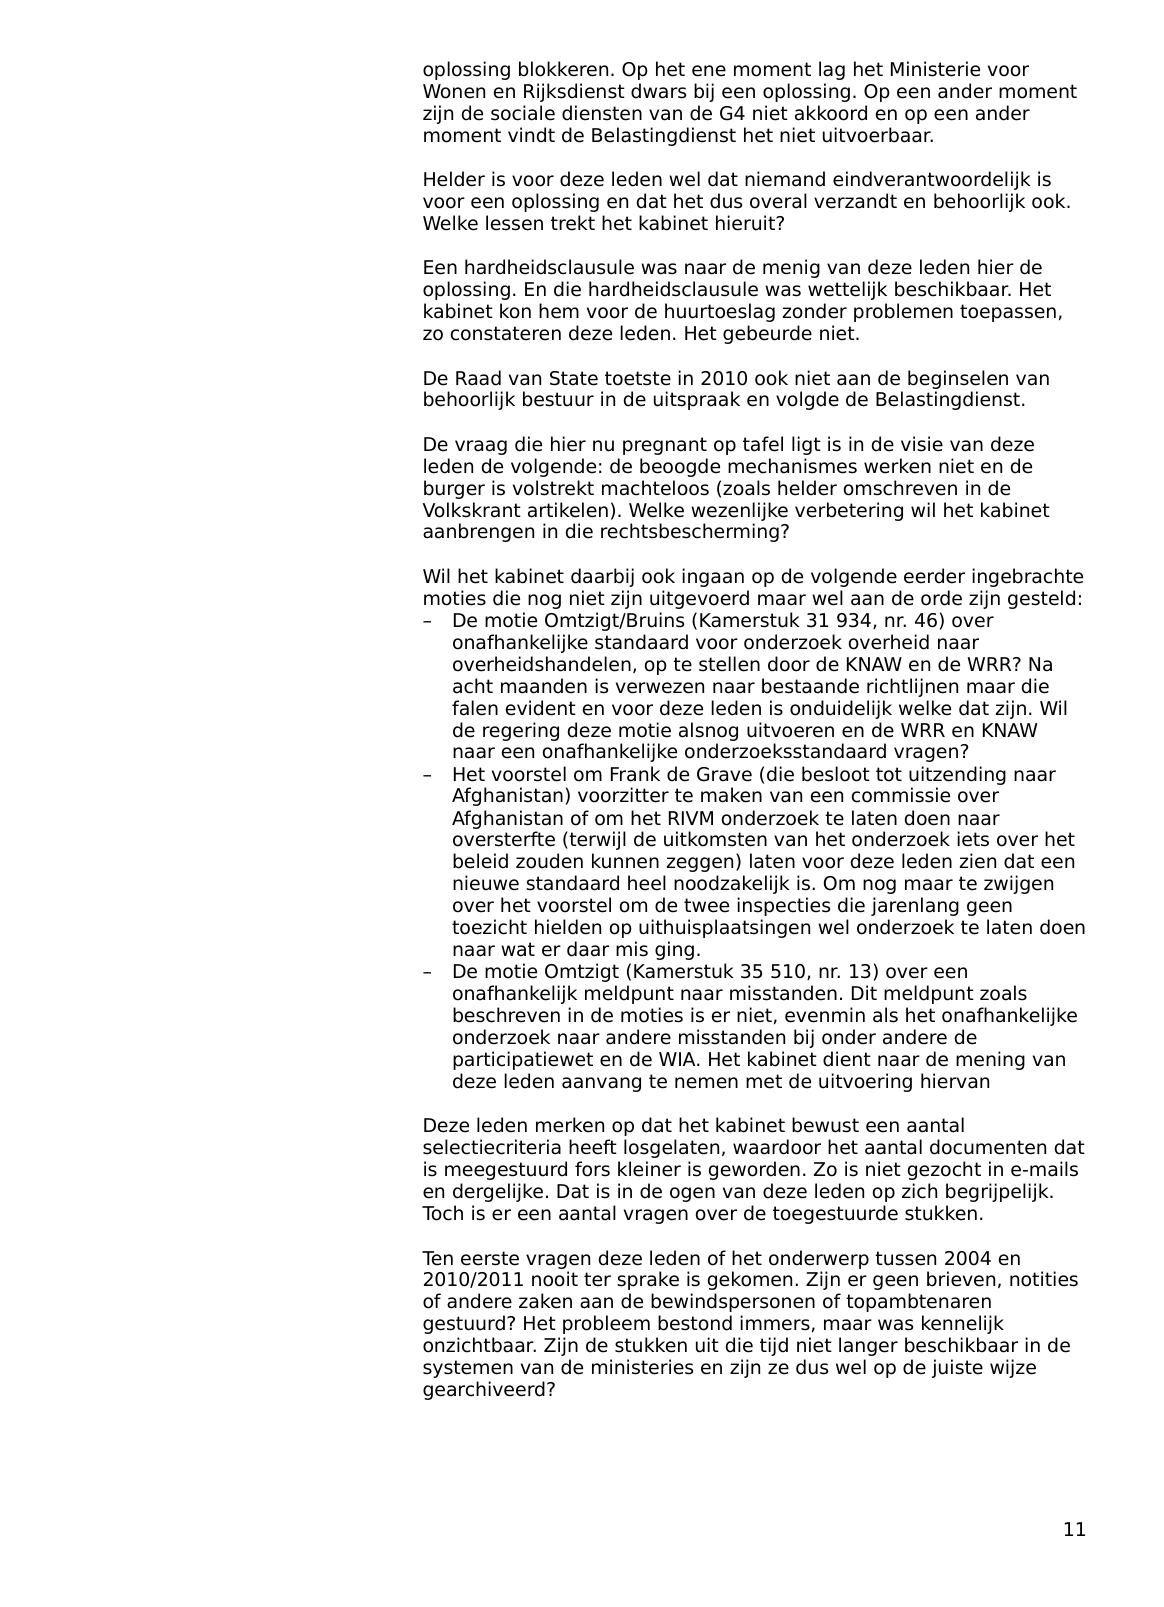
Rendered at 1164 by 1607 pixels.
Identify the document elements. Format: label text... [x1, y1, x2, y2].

text – Het voorstel om Frank de Grave (die besloot tot uitzending naar Afghanistan) voorzitter te maken van een commissie over Afghanistan of om het RIVM onderzoek te laten doen naar oversterfte (terwijl de uitkomsten van het onderzoek iets over het beleid zouden kunnen zeggen) laten voor deze leden zien dat een nieuwe standaard heel noodzakelijk is. Om nog maar te zwijgen over het voorstel om de twee inspecties die jarenlang geen toezicht hielden op uithuisplaatsingen wel onderzoek te laten doen naar wat er daar mis ging. [422, 763, 1087, 961]
text – De motie Omtzigt (Kamerstuk 35 510, nr. 13) over een onafhankelijk meldpunt naar misstanden. Dit meldpunt zoals beschreven in de moties is er niet, evenmin als het onafhankelijke onderzoek naar andere misstanden bij onder andere de participatiewet en de WIA. Het kabinet dient naar de mening van deze leden aanvang te nemen met de uitvoering hiervan [422, 961, 1087, 1093]
text Wil het kabinet daarbij ook ingaan op de volgende eerder ingebrachte moties die nog niet zijn uitgevoerd maar wel aan de orde zijn gesteld: [422, 566, 1087, 609]
text Deze leden merken op dat het kabinet bewust een aantal selectiecriteria heeft losgelaten, waardoor het aantal documenten dat is meegestuurd fors kleiner is geworden. Zo is niet gezocht in e-mails en dergelijke. Dat is in de ogen van deze leden op zich begrijpelijk. Toch is er een aantal vragen over de toegestuurde stukken. [422, 1115, 1087, 1225]
text oplossing blokkeren. Op het ene moment lag het Ministerie voor Wonen en Rijksdienst dwars bij een oplossing. Op een ander moment zijn de sociale diensten van de G4 niet akkoord en op een ander moment vindt de Belastingdienst het niet uitvoerbaar. [422, 59, 1087, 147]
text Helder is voor deze leden wel dat niemand eindverantwoordelijk is voor een oplossing en dat het dus overal verzandt en behoorlijk ook. Welke lessen trekt het kabinet hieruit? [422, 169, 1087, 235]
text De vraag die hier nu pregnant op tafel ligt is in de visie van deze leden de volgende: de beoogde mechanismes werken niet en de burger is volstrekt machteloos (zoals helder omschreven in de Volkskrant artikelen). Welke wezenlijke verbetering wil het kabinet aanbrengen in die rechtsbescherming? [422, 433, 1087, 543]
text Ten eerste vragen deze leden of het onderwerp tussen 2004 en 2010/2011 nooit ter sprake is gekomen. Zijn er geen brieven, notities of andere zaken aan de bewindspersonen of topambtenaren gestuurd? Het probleem bestond immers, maar was kennelijk onzichtbaar. Zijn de stukken uit die tijd niet langer beschikbaar in de systemen van de ministeries en zijn ze dus wel op de juiste wijze gearchiveerd? [422, 1247, 1087, 1401]
text De Raad van State toetste in 2010 ook niet aan de beginselen van behoorlijk bestuur in de uitspraak en volgde de Belastingdienst. [422, 367, 1087, 411]
text – De motie Omtzigt/Bruins (Kamerstuk 31 934, nr. 46) over onafhankelijke standaard voor onderzoek overheid naar overheidshandelen, op te stellen door de KNAW en de WRR? Na acht maanden is verwezen naar bestaande richtlijnen maar die falen evident en voor deze leden is onduidelijk welke dat zijn. Wil de regering deze motie alsnog uitvoeren en de WRR en KNAW naar een onafhankelijke onderzoeksstandaard vragen? [422, 609, 1087, 763]
text Een hardheidsclausule was naar de menig van deze leden hier de oplossing. En die hardheidsclausule was wettelijk beschikbaar. Het kabinet kon hem voor de huurtoeslag zonder problemen toepassen, zo constateren deze leden. Het gebeurde niet. [422, 257, 1087, 345]
